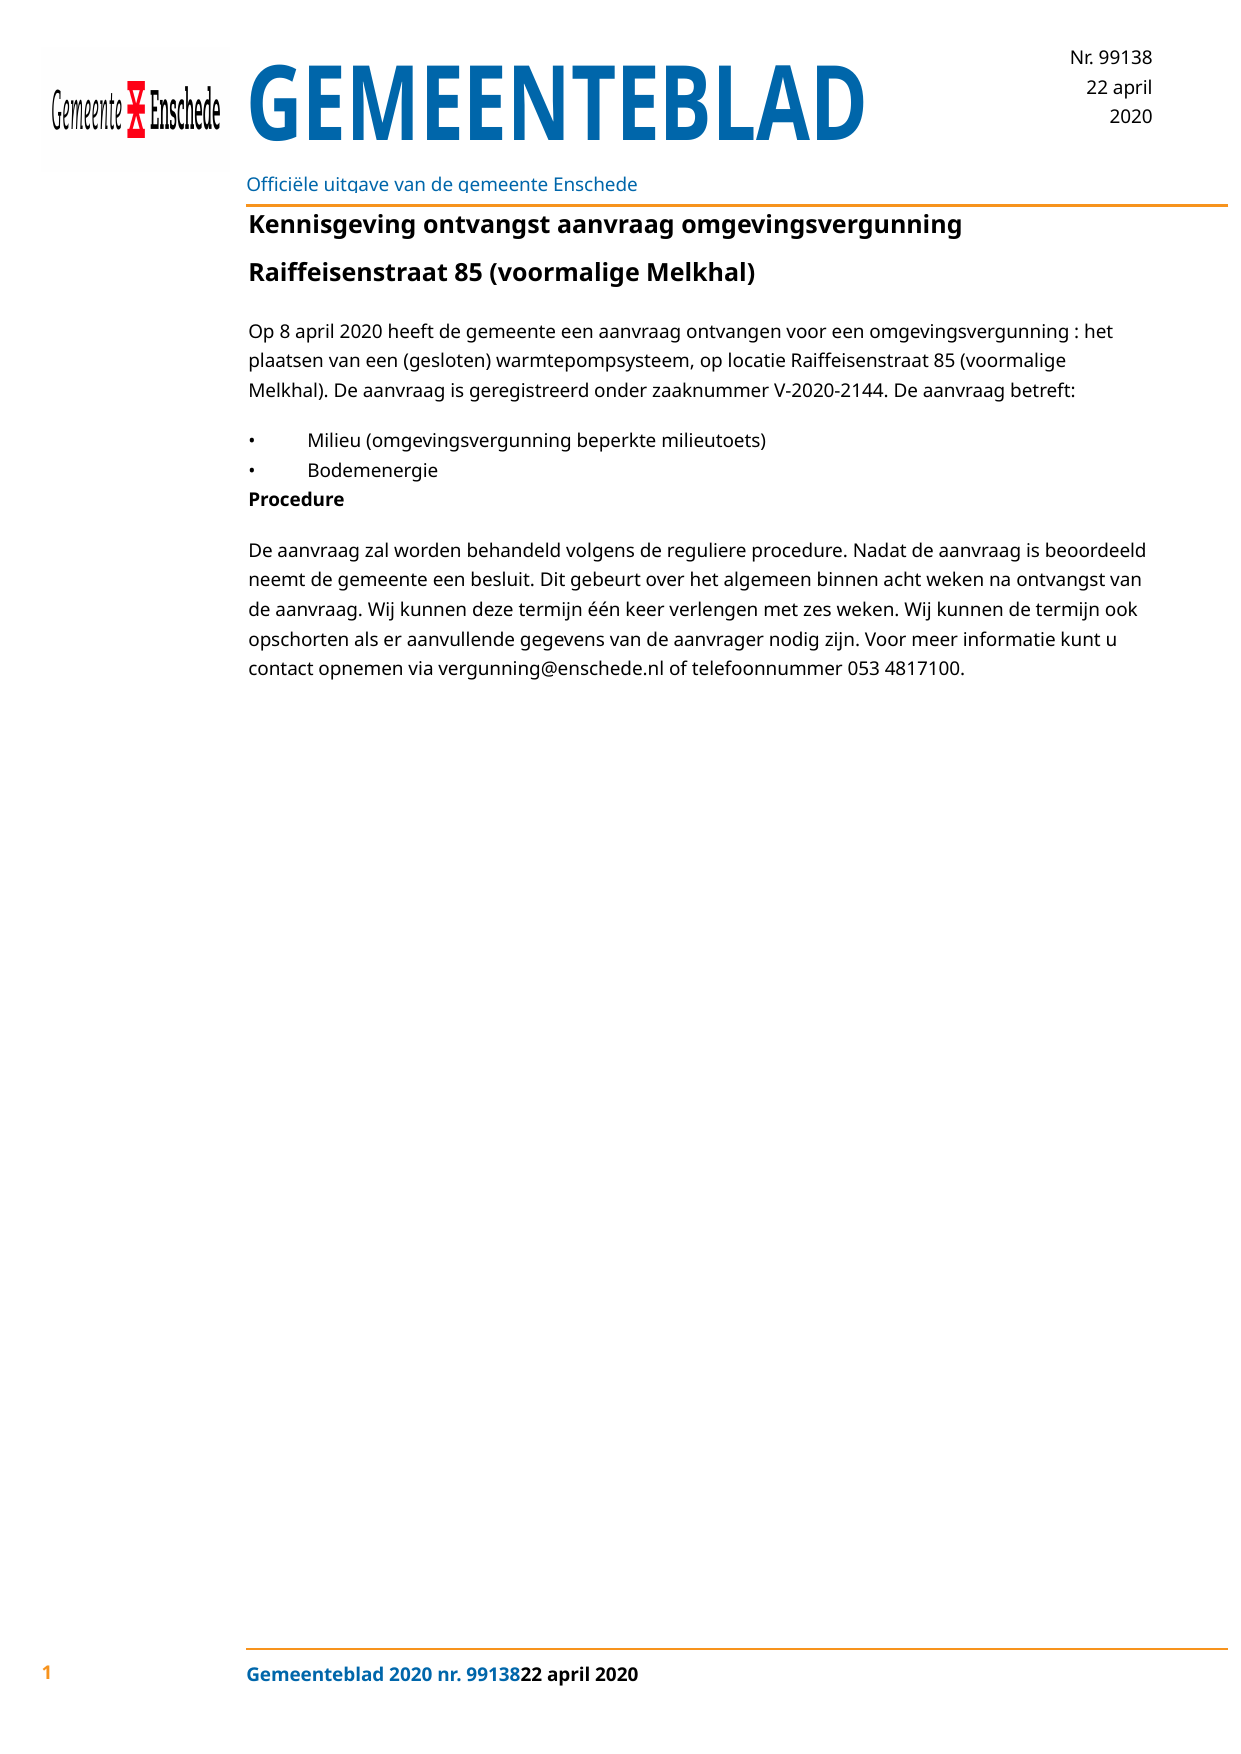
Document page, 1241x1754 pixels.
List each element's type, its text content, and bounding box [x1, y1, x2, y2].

text De aanvraag zal worden behandeld volgens de reguliere procedure. Nadat de aanvraag is beoordeeld neemt de gemeente een besluit. Dit gebeurt over het algemeen binnen acht weken na ontvangst van de aanvraag. Wij kunnen deze termijn één keer verlengen met zes weken. Wij kunnen de termijn ook opschorten als er aanvullende gegevens van de aanvrager nodig zijn. Voor meer informatie kunt u contact opnemen via vergunning@enschede.nl of telefoonnummer 053 4817100. [248, 537, 1152, 681]
text Op 8 april 2020 heeft de gemeente een aanvraag ontvangen voor een omgevingsvergunning : het plaatsen van een (gesloten) warmtepompsysteem, op locatie Raiffeisenstraat 85 (voormalige Melkhal). De aanvraag is geregistreerd onder zaaknummer V-2020-2144. De aanvraag betreft: [248, 318, 1152, 403]
text Kennisgeving ontvangst aanvraag omgevingsvergunning Raiffeisenstraat 85 (voormalige Melkhal) [248, 207, 1152, 288]
picture [41, 47, 231, 172]
list Bodemenergie [248, 457, 1152, 483]
text Procedure [248, 487, 1152, 512]
list Milieu (omgevingsvergunning beperkte milieutoets) [248, 427, 1152, 453]
